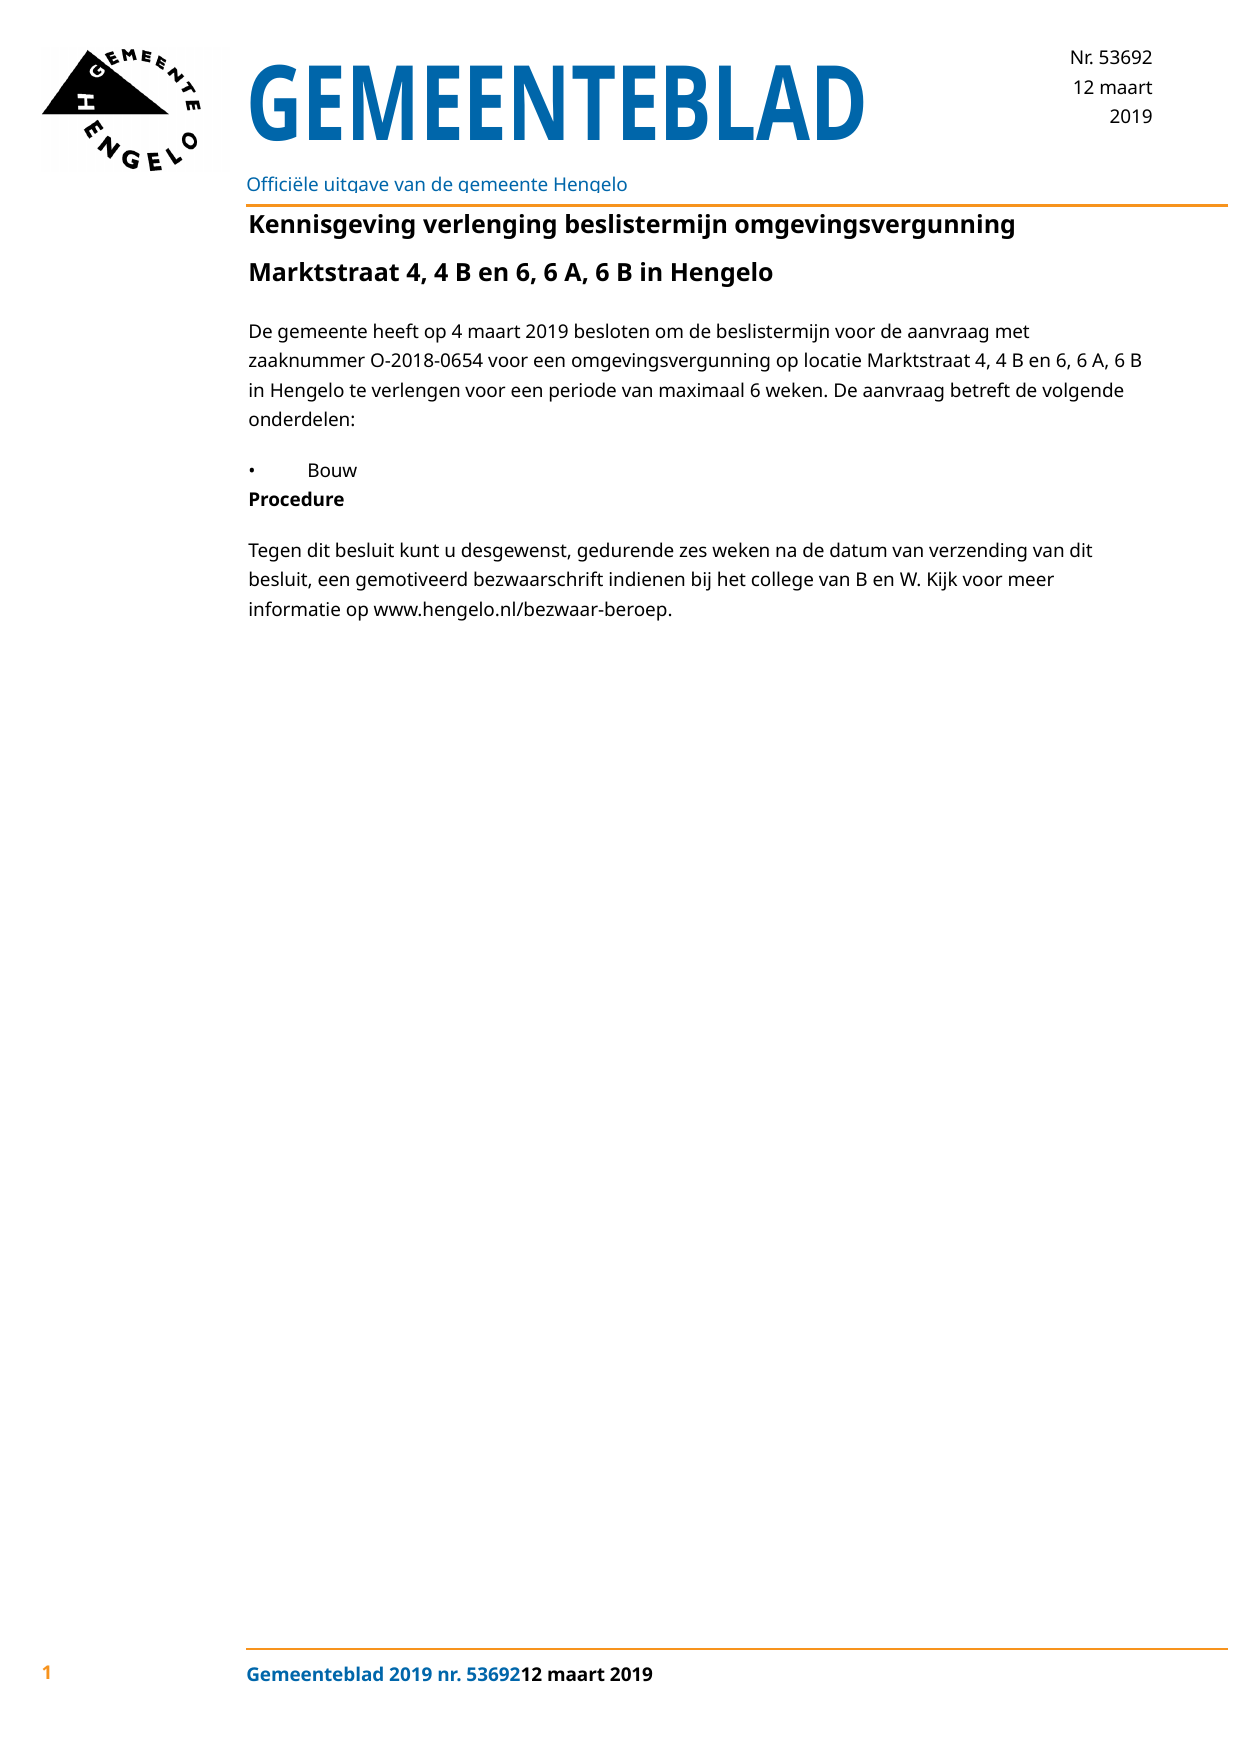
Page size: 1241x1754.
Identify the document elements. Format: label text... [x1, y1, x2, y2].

list Bouw [248, 457, 1152, 483]
text De gemeente heeft op 4 maart 2019 besloten om de beslistermijn voor de aanvraag met zaaknummer O-2018-0654 voor een omgevingsvergunning op locatie Marktstraat 4, 4 B en 6, 6 A, 6 B in Hengelo te verlengen voor een periode van maximaal 6 weken. De aanvraag betreft de volgende onderdelen: [248, 318, 1152, 432]
text Tegen dit besluit kunt u desgewenst, gedurende zes weken na de datum van verzending van dit besluit, een gemotiveerd bezwaarschrift indienen bij het college van B en W. Kijk voor meer informatie op www.hengelo.nl/bezwaar-beroep. [248, 537, 1152, 622]
text Kennisgeving verlenging beslistermijn omgevingsvergunning Marktstraat 4, 4 B en 6, 6 A, 6 B in Hengelo [248, 207, 1152, 288]
picture [41, 47, 231, 172]
text Procedure [248, 487, 1152, 512]
